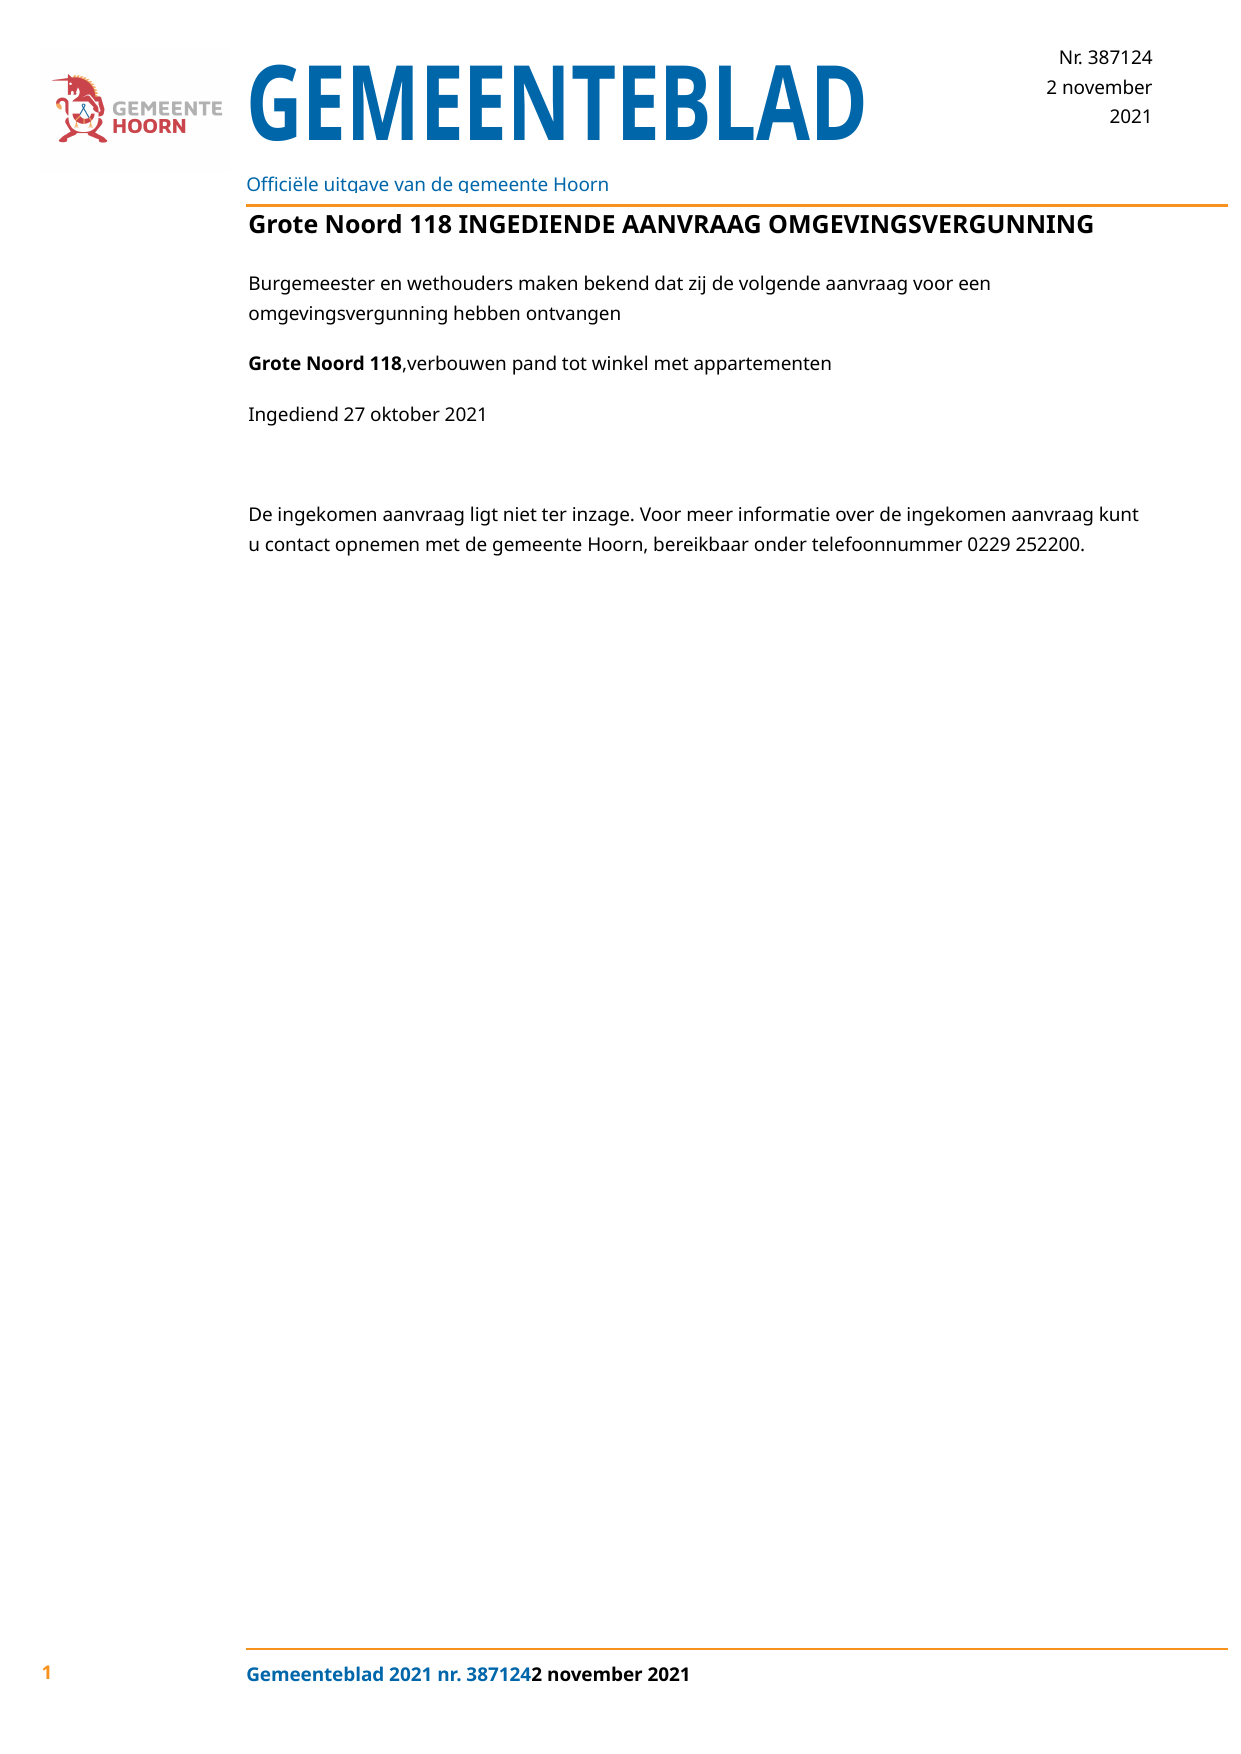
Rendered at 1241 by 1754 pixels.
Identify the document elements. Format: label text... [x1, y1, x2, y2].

text Ingediend 27 oktober 2021 [248, 401, 1152, 426]
text De ingekomen aanvraag ligt niet ter inzage. Voor meer informatie over de ingekomen aanvraag kunt u contact opnemen met de gemeente Hoorn, bereikbaar onder telefoonnummer 0229 252200. [248, 502, 1152, 557]
text Grote Noord 118 INGEDIENDE AANVRAAG OMGEVINGSVERGUNNING [248, 207, 1152, 241]
text Grote Noord 118,verbouwen pand tot winkel met appartementen [248, 350, 1152, 376]
picture [41, 47, 231, 172]
text Burgemeester en wethouders maken bekend dat zij de volgende aanvraag voor een omgevingsvergunning hebben ontvangen [248, 270, 1152, 326]
